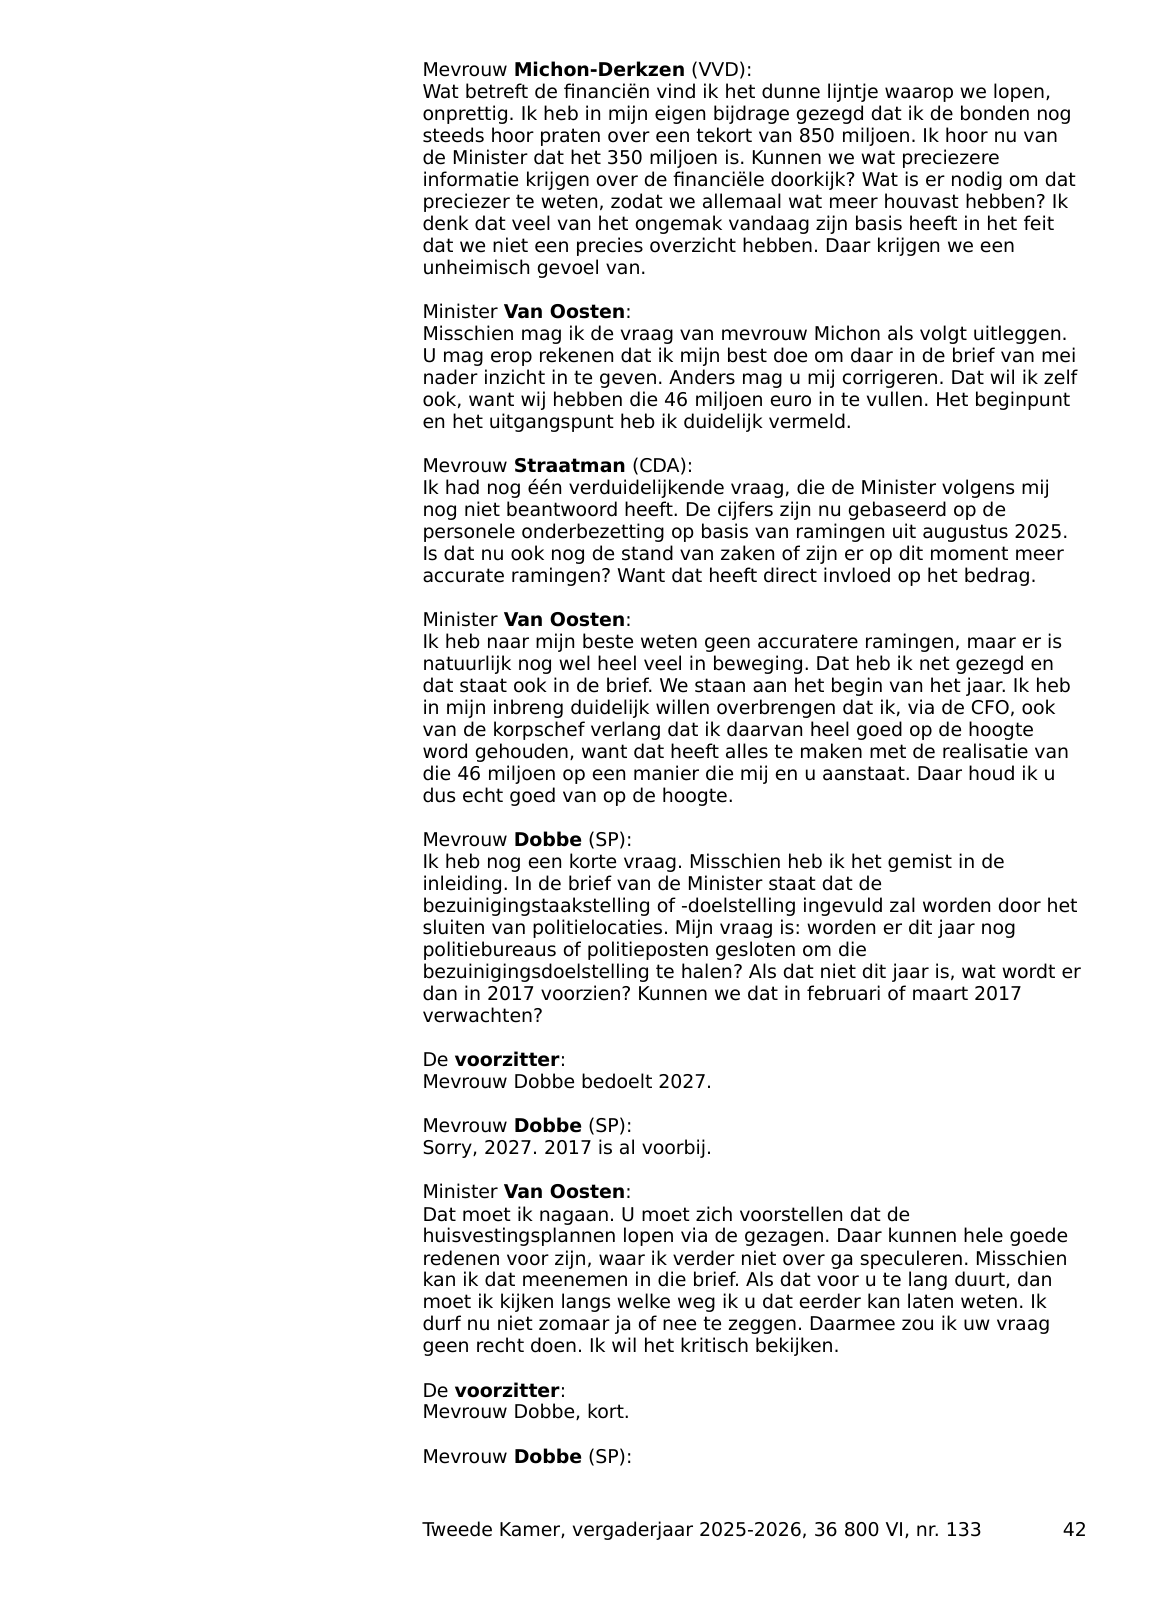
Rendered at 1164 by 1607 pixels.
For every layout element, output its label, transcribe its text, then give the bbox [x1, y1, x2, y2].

text Mevrouw Straatman (CDA): [422, 455, 1087, 477]
text Ik heb naar mijn beste weten geen accuratere ramingen, maar er is natuurlijk nog wel heel veel in beweging. Dat heb ik net gezegd en dat staat ook in de brief. We staan aan het begin van het jaar. Ik heb in mijn inbreng duidelijk willen overbrengen dat ik, via de CFO, ook van de korpschef verlang dat ik daarvan heel goed op de hoogte word gehouden, want dat heeft alles te maken met de realisatie van die 46 miljoen op een manier die mij en u aanstaat. Daar houd ik u dus echt goed van op de hoogte. [422, 631, 1087, 807]
text Misschien mag ik de vraag van mevrouw Michon als volgt uitleggen. U mag erop rekenen dat ik mijn best doe om daar in de brief van mei nader inzicht in te geven. Anders mag u mij corrigeren. Dat wil ik zelf ook, want wij hebben die 46 miljoen euro in te vullen. Het beginpunt en het uitgangspunt heb ik duidelijk vermeld. [422, 323, 1087, 433]
text Ik had nog één verduidelijkende vraag, die de Minister volgens mij nog niet beantwoord heeft. De cijfers zijn nu gebaseerd op de personele onderbezetting op basis van ramingen uit augustus 2025. Is dat nu ook nog de stand van zaken of zijn er op dit moment meer accurate ramingen? Want dat heeft direct invloed op het bedrag. [422, 477, 1087, 587]
text Mevrouw Dobbe, kort. [422, 1401, 1087, 1423]
text Sorry, 2027. 2017 is al voorbij. [422, 1137, 1087, 1159]
text Minister Van Oosten: [422, 1181, 1087, 1203]
text Wat betreft de financiën vind ik het dunne lijntje waarop we lopen, onprettig. Ik heb in mijn eigen bijdrage gezegd dat ik de bonden nog steeds hoor praten over een tekort van 850 miljoen. Ik hoor nu van de Minister dat het 350 miljoen is. Kunnen we wat preciezere informatie krijgen over de financiële doorkijk? Wat is er nodig om dat preciezer te weten, zodat we allemaal wat meer houvast hebben? Ik denk dat veel van het ongemak vandaag zijn basis heeft in het feit dat we niet een precies overzicht hebben. Daar krijgen we een unheimisch gevoel van. [422, 81, 1087, 279]
text Ik heb nog een korte vraag. Misschien heb ik het gemist in de inleiding. In de brief van de Minister staat dat de bezuinigingstaakstelling of -doelstelling ingevuld zal worden door het sluiten van politielocaties. Mijn vraag is: worden er dit jaar nog politiebureaus of politieposten gesloten om die bezuinigingsdoelstelling te halen? Als dat niet dit jaar is, wat wordt er dan in 2017 voorzien? Kunnen we dat in februari of maart 2017 verwachten? [422, 851, 1087, 1027]
text De voorzitter: [422, 1049, 1087, 1071]
text Minister Van Oosten: [422, 609, 1087, 631]
text Dat moet ik nagaan. U moet zich voorstellen dat de huisvestingsplannen lopen via de gezagen. Daar kunnen hele goede redenen voor zijn, waar ik verder niet over ga speculeren. Misschien kan ik dat meenemen in die brief. Als dat voor u te lang duurt, dan moet ik kijken langs welke weg ik u dat eerder kan laten weten. Ik durf nu niet zomaar ja of nee te zeggen. Daarmee zou ik uw vraag geen recht doen. Ik wil het kritisch bekijken. [422, 1203, 1087, 1357]
text Mevrouw Dobbe (SP): [422, 1115, 1087, 1137]
text Mevrouw Dobbe bedoelt 2027. [422, 1071, 1087, 1093]
text Mevrouw Dobbe (SP): [422, 1446, 1087, 1468]
text Minister Van Oosten: [422, 301, 1087, 323]
text De voorzitter: [422, 1379, 1087, 1401]
text Mevrouw Dobbe (SP): [422, 829, 1087, 851]
text Mevrouw Michon-Derkzen (VVD): [422, 59, 1087, 81]
